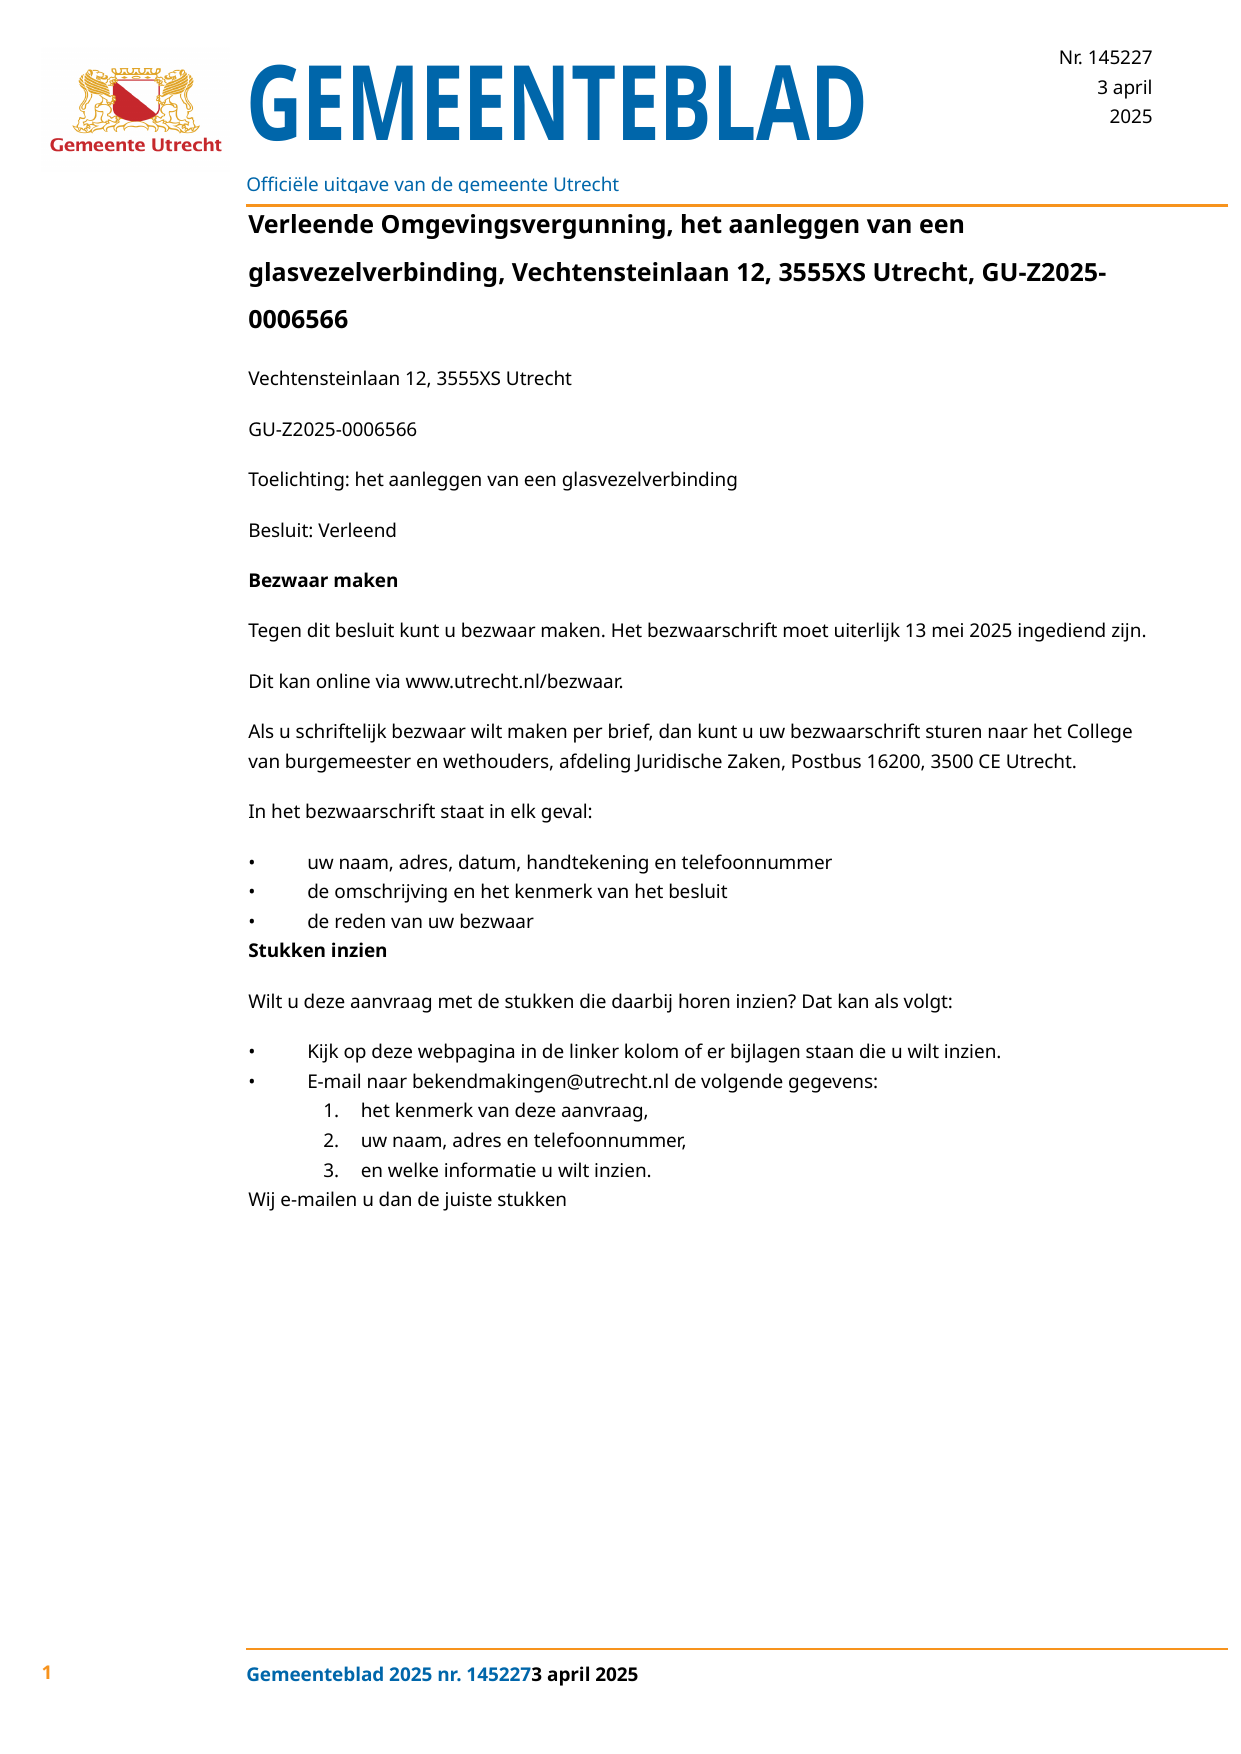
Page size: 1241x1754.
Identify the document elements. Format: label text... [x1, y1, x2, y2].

text Wij e-mailen u dan de juiste stukken [248, 1186, 1152, 1212]
list de reden van uw bezwaar [248, 908, 1152, 934]
list uw naam, adres, datum, handtekening en telefoonnummer [248, 849, 1152, 874]
text Besluit: Verleend [248, 517, 1152, 542]
text Wilt u deze aanvraag met de stukken die daarbij horen inzien? Dat kan als volgt: [248, 988, 1152, 1014]
text Als u schriftelijk bezwaar wilt maken per brief, dan kunt u uw bezwaarschrift sturen naar het College van burgemeester en wethouders, afdeling Juridische Zaken, Postbus 16200, 3500 CE Utrecht. [248, 718, 1152, 774]
text In het bezwaarschrift staat in elk geval: [248, 798, 1152, 824]
text Verleende Omgevingsvergunning, het aanleggen van een glasvezelverbinding, Vechtensteinlaan 12, 3555XS Utrecht, GU-Z2025-0006566 [248, 207, 1152, 336]
text Bezwaar maken [248, 567, 1152, 593]
list Kijk op deze webpagina in de linker kolom of er bijlagen staan die u wilt inzien. [248, 1038, 1152, 1064]
text Stukken inzien [248, 938, 1152, 963]
list en welke informatie u wilt inzien. [323, 1157, 1152, 1182]
list E-mail naar bekendmakingen@utrecht.nl de volgende gegevens: [248, 1068, 1152, 1094]
text Vechtensteinlaan 12, 3555XS Utrecht [248, 366, 1152, 391]
picture [41, 47, 231, 172]
text Tegen dit besluit kunt u bezwaar maken. Het bezwaarschrift moet uiterlijk 13 mei 2025 ingediend zijn. [248, 618, 1152, 643]
text GU-Z2025-0006566 [248, 416, 1152, 442]
list de omschrijving en het kenmerk van het besluit [248, 878, 1152, 904]
text Toelichting: het aanleggen van een glasvezelverbinding [248, 466, 1152, 492]
list uw naam, adres en telefoonnummer, [323, 1127, 1152, 1153]
list het kenmerk van deze aanvraag, [323, 1098, 1152, 1123]
text Dit kan online via www.utrecht.nl/bezwaar. [248, 668, 1152, 694]
